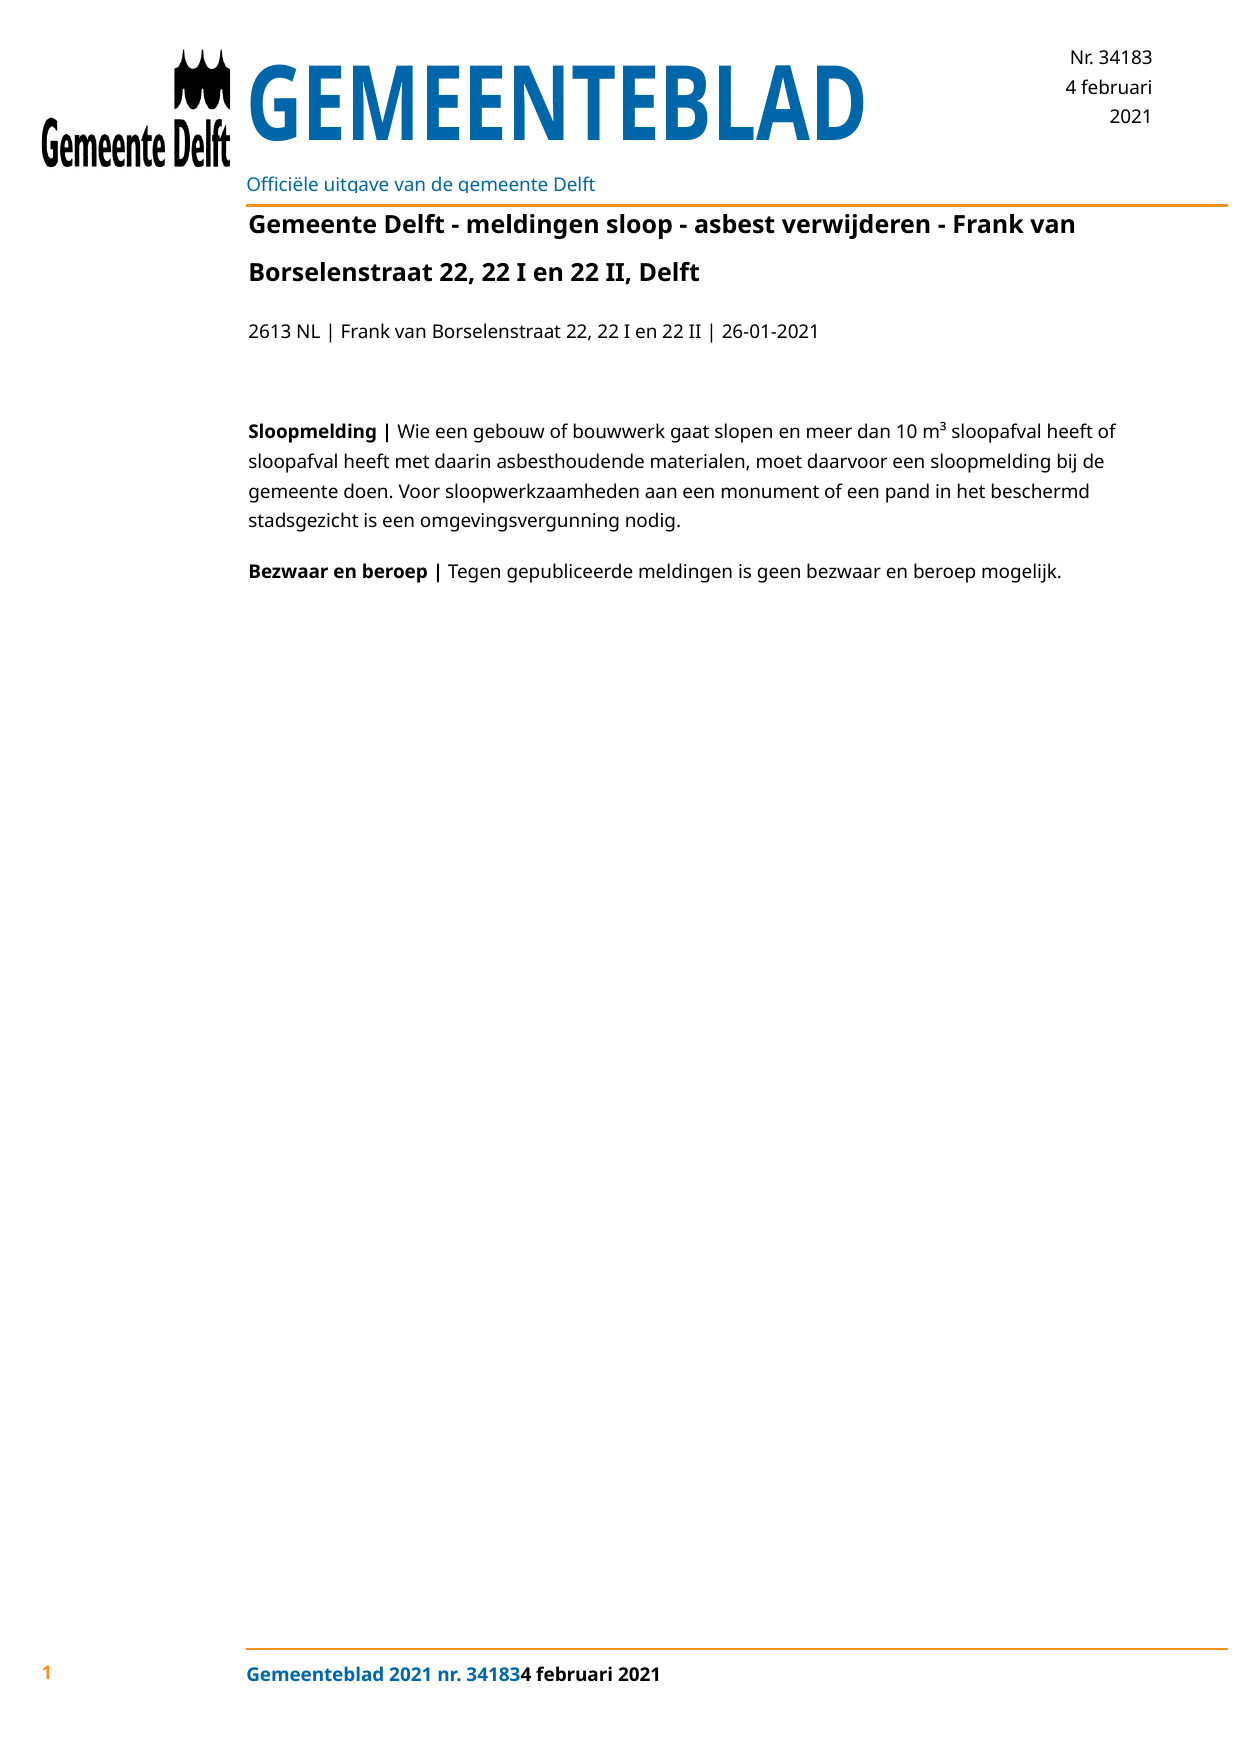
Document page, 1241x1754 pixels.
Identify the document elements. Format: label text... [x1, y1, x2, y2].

picture [41, 47, 231, 172]
text 2613 NL | Frank van Borselenstraat 22, 22 I en 22 II | 26-01-2021 [248, 318, 1152, 344]
text Sloopmelding | Wie een gebouw of bouwwerk gaat slopen en meer dan 10 m³ sloopafval heeft of sloopafval heeft met daarin asbesthoudende materialen, moet daarvoor een sloopmelding bij de gemeente doen. Voor sloopwerkzaamheden aan een monument of een pand in het beschermd stadsgezicht is een omgevingsvergunning nodig. [248, 419, 1152, 533]
text Bezwaar en beroep | Tegen gepubliceerde meldingen is geen bezwaar en beroep mogelijk. [248, 558, 1152, 584]
text Gemeente Delft - meldingen sloop - asbest verwijderen - Frank van Borselenstraat 22, 22 I en 22 II, Delft [248, 207, 1152, 288]
